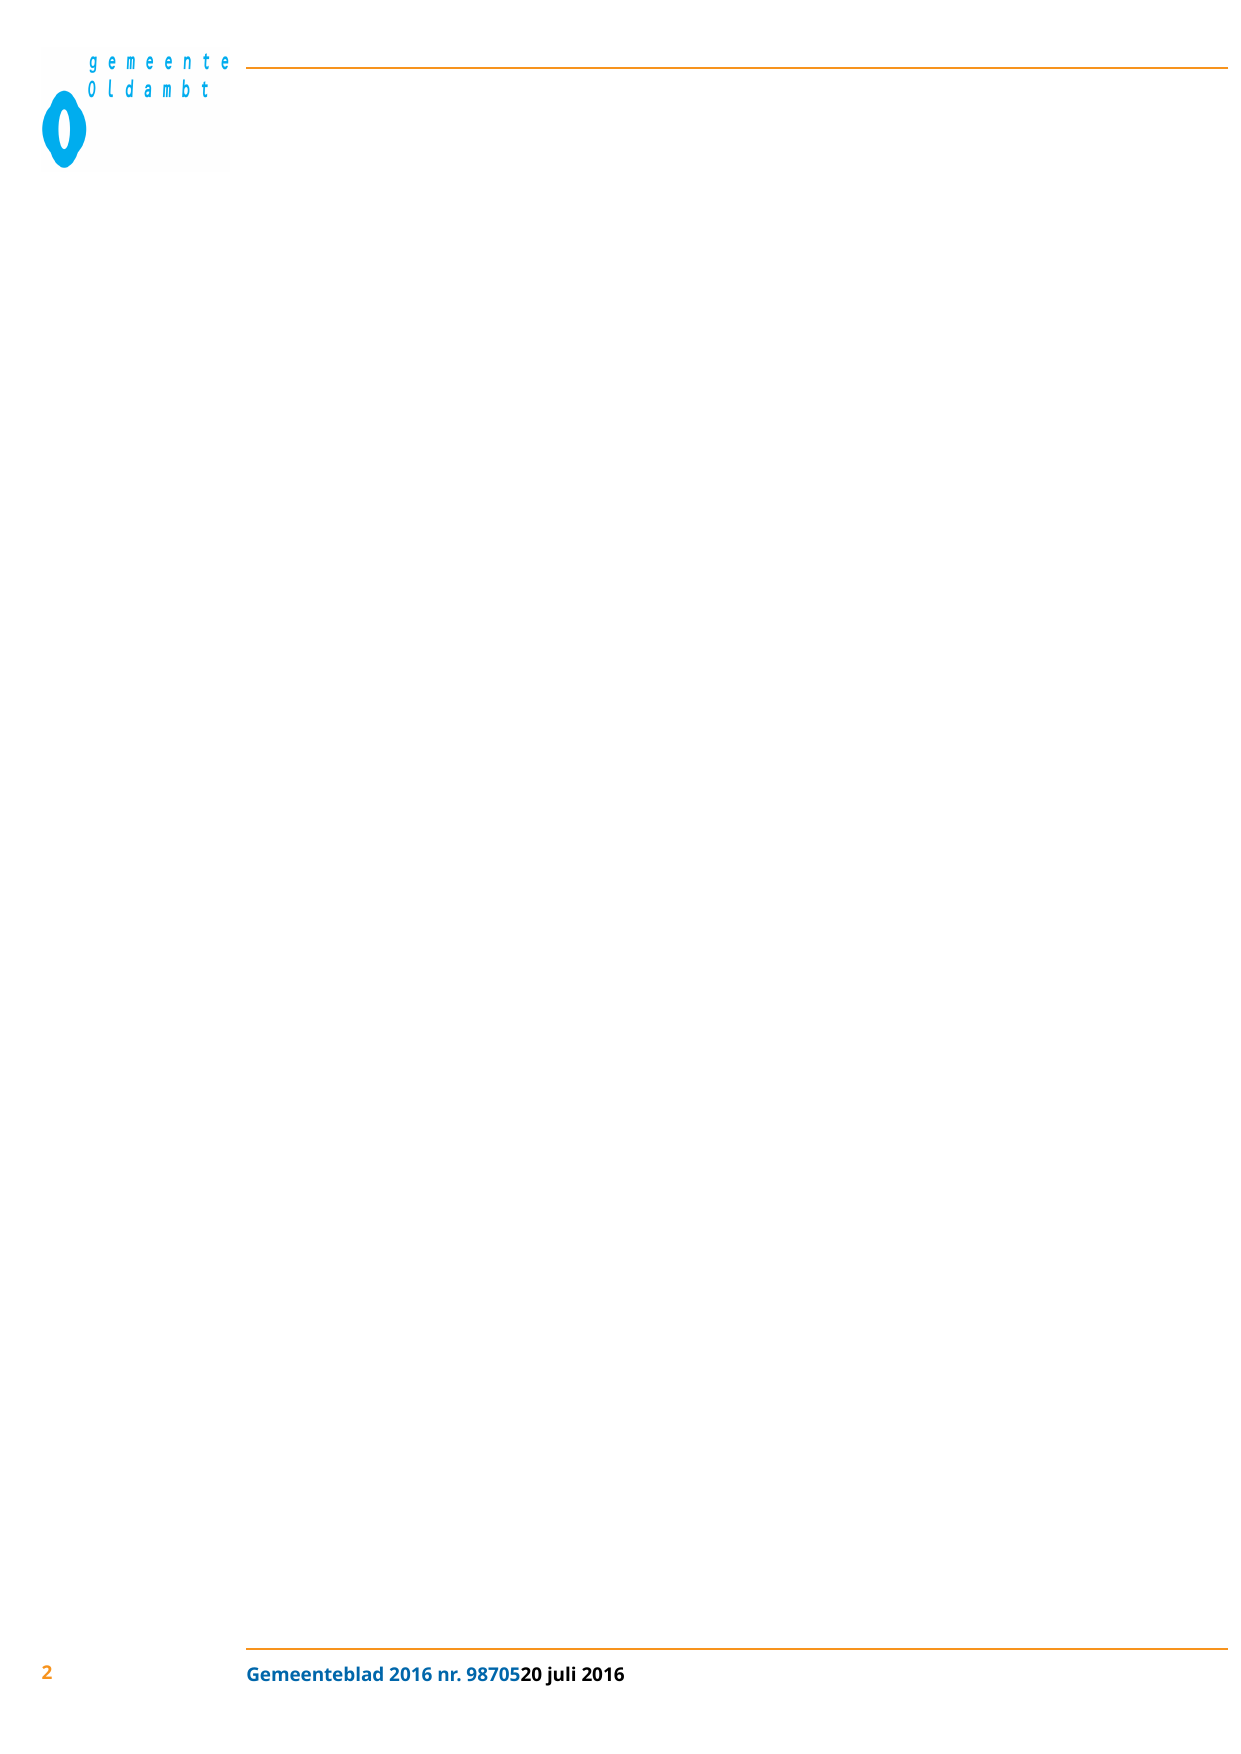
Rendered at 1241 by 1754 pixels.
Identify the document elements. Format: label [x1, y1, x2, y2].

picture [41, 47, 231, 172]
